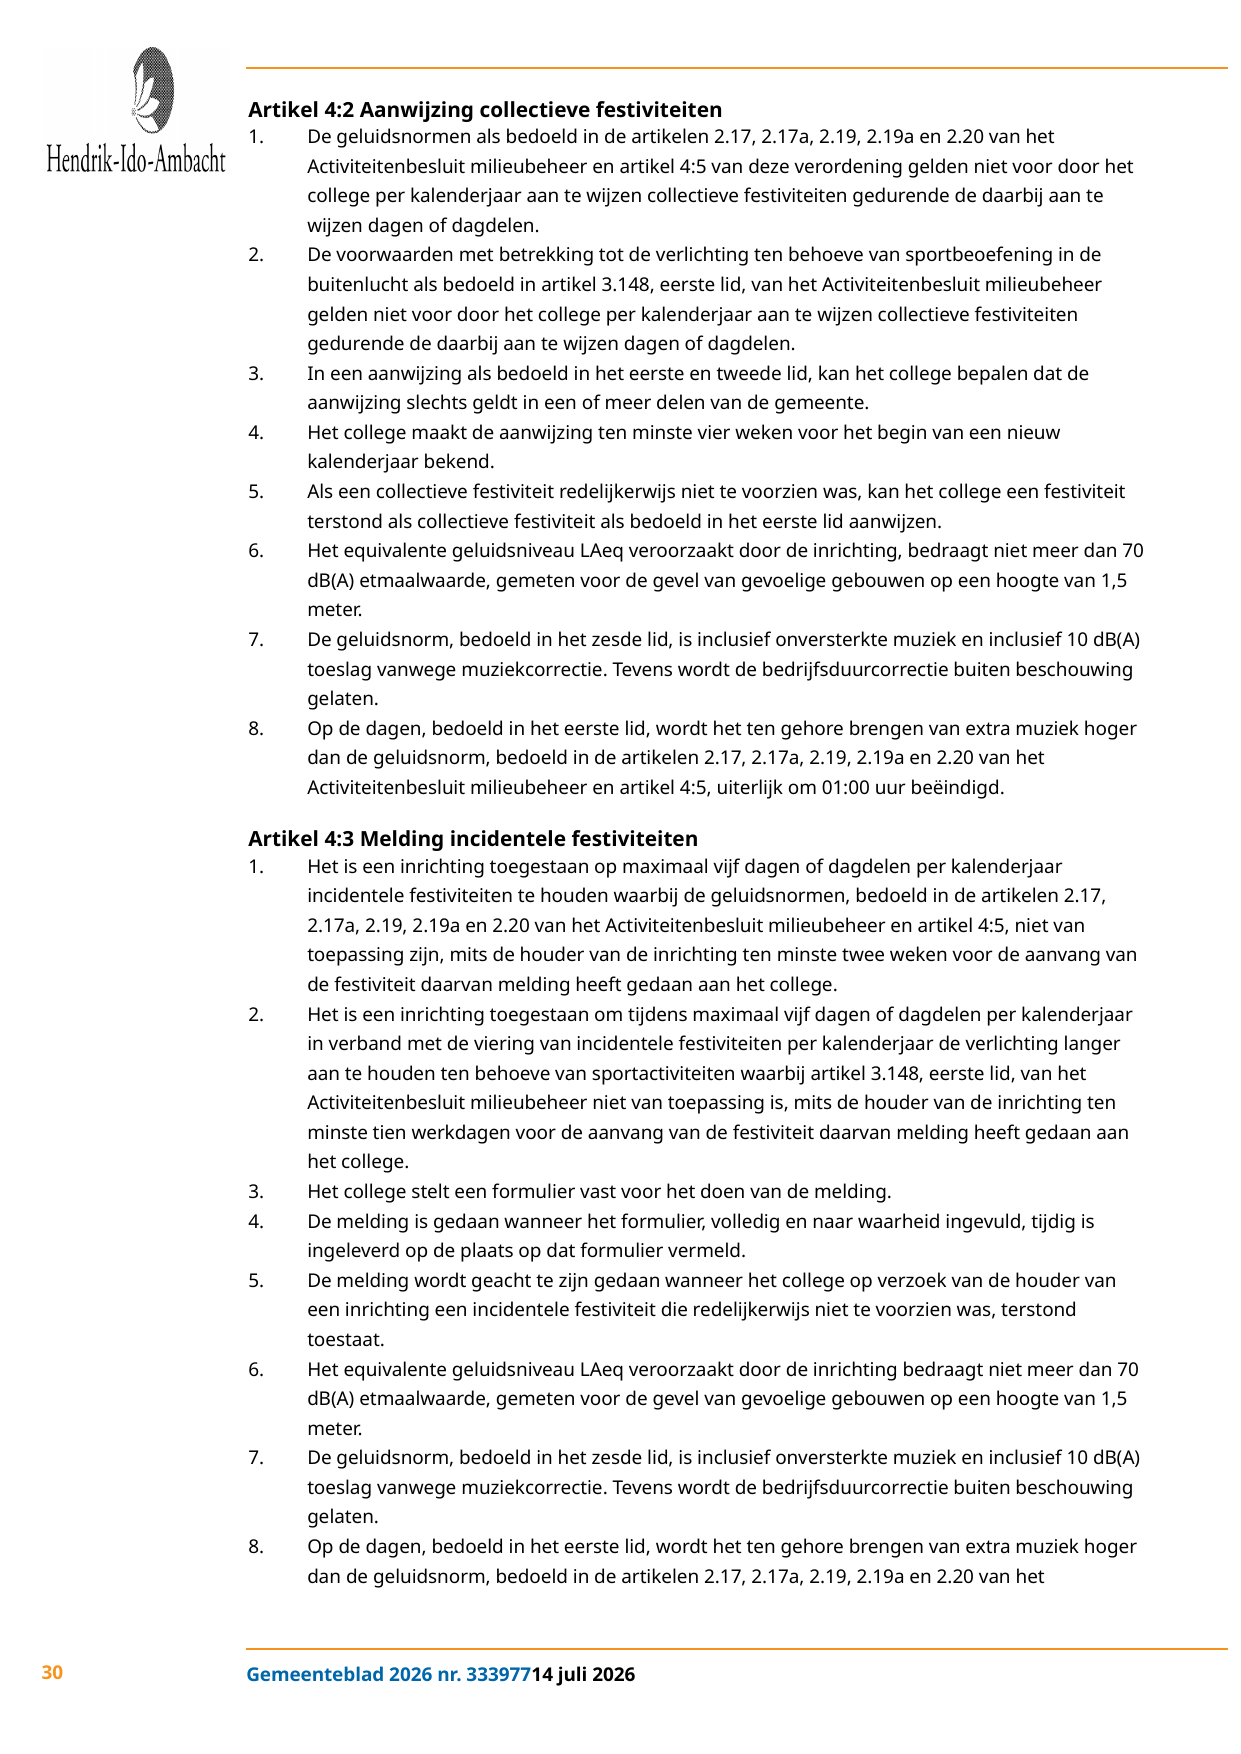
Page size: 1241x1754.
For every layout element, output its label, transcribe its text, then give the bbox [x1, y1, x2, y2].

list De melding wordt geacht te zijn gedaan wanneer het college op verzoek van de houder van een inrichting een incidentele festiviteit die redelijkerwijs niet te voorzien was, terstond toestaat. [248, 1267, 1152, 1352]
text Artikel 4:2 Aanwijzing collectieve festiviteiten [248, 95, 1152, 123]
list Het college stelt een formulier vast voor het doen van de melding. [248, 1178, 1152, 1204]
text Artikel 4:3 Melding incidentele festiviteiten [248, 824, 1152, 853]
list Het equivalente geluidsniveau LAeq veroorzaakt door de inrichting bedraagt niet meer dan 70 dB(A) etmaalwaarde, gemeten voor de gevel van gevoelige gebouwen op een hoogte van 1,5 meter. [248, 1356, 1152, 1441]
list Op de dagen, bedoeld in het eerste lid, wordt het ten gehore brengen van extra muziek hoger dan de geluidsnorm, bedoeld in de artikelen 2.17, 2.17a, 2.19, 2.19a en 2.20 van het [248, 1533, 1152, 1589]
list De geluidsnorm, bedoeld in het zesde lid, is inclusief onversterkte muziek en inclusief 10 dB(A) toeslag vanwege muziekcorrectie. Tevens wordt de bedrijfsduurcorrectie buiten beschouwing gelaten. [248, 1444, 1152, 1529]
list Het college maakt de aanwijzing ten minste vier weken voor het begin van een nieuw kalenderjaar bekend. [248, 419, 1152, 474]
list De voorwaarden met betrekking tot de verlichting ten behoeve van sportbeoefening in de buitenlucht als bedoeld in artikel 3.148, eerste lid, van het Activiteitenbesluit milieubeheer gelden niet voor door het college per kalenderjaar aan te wijzen collectieve festiviteiten gedurende de daarbij aan te wijzen dagen of dagdelen. [248, 242, 1152, 356]
list Het is een inrichting toegestaan op maximaal vijf dagen of dagdelen per kalenderjaar incidentele festiviteiten te houden waarbij de geluidsnormen, bedoeld in de artikelen 2.17, 2.17a, 2.19, 2.19a en 2.20 van het Activiteitenbesluit milieubeheer en artikel 4:5, niet van toepassing zijn, mits de houder van de inrichting ten minste twee weken voor de aanvang van de festiviteit daarvan melding heeft gedaan aan het college. [248, 853, 1152, 997]
list Als een collectieve festiviteit redelijkerwijs niet te voorzien was, kan het college een festiviteit terstond als collectieve festiviteit als bedoeld in het eerste lid aanwijzen. [248, 478, 1152, 533]
list Het is een inrichting toegestaan om tijdens maximaal vijf dagen of dagdelen per kalenderjaar in verband met de viering van incidentele festiviteiten per kalenderjaar de verlichting langer aan te houden ten behoeve van sportactiviteiten waarbij artikel 3.148, eerste lid, van het Activiteitenbesluit milieubeheer niet van toepassing is, mits de houder van de inrichting ten minste tien werkdagen voor de aanvang van de festiviteit daarvan melding heeft gedaan aan het college. [248, 1001, 1152, 1174]
list De melding is gedaan wanneer het formulier, volledig en naar waarheid ingevuld, tijdig is ingeleverd op de plaats op dat formulier vermeld. [248, 1208, 1152, 1263]
list De geluidsnorm, bedoeld in het zesde lid, is inclusief onversterkte muziek en inclusief 10 dB(A) toeslag vanwege muziekcorrectie. Tevens wordt de bedrijfsduurcorrectie buiten beschouwing gelaten. [248, 626, 1152, 711]
list In een aanwijzing als bedoeld in het eerste en tweede lid, kan het college bepalen dat de aanwijzing slechts geldt in een of meer delen van de gemeente. [248, 360, 1152, 415]
list Het equivalente geluidsniveau LAeq veroorzaakt door de inrichting, bedraagt niet meer dan 70 dB(A) etmaalwaarde, gemeten voor de gevel van gevoelige gebouwen op een hoogte van 1,5 meter. [248, 537, 1152, 622]
list De geluidsnormen als bedoeld in de artikelen 2.17, 2.17a, 2.19, 2.19a en 2.20 van het Activiteitenbesluit milieubeheer en artikel 4:5 van deze verordening gelden niet voor door het college per kalenderjaar aan te wijzen collectieve festiviteiten gedurende de daarbij aan te wijzen dagen of dagdelen. [248, 123, 1152, 238]
picture [41, 47, 231, 172]
list Op de dagen, bedoeld in het eerste lid, wordt het ten gehore brengen van extra muziek hoger dan de geluidsnorm, bedoeld in de artikelen 2.17, 2.17a, 2.19, 2.19a en 2.20 van het Activiteitenbesluit milieubeheer en artikel 4:5, uiterlijk om 01:00 uur beëindigd. [248, 715, 1152, 800]
